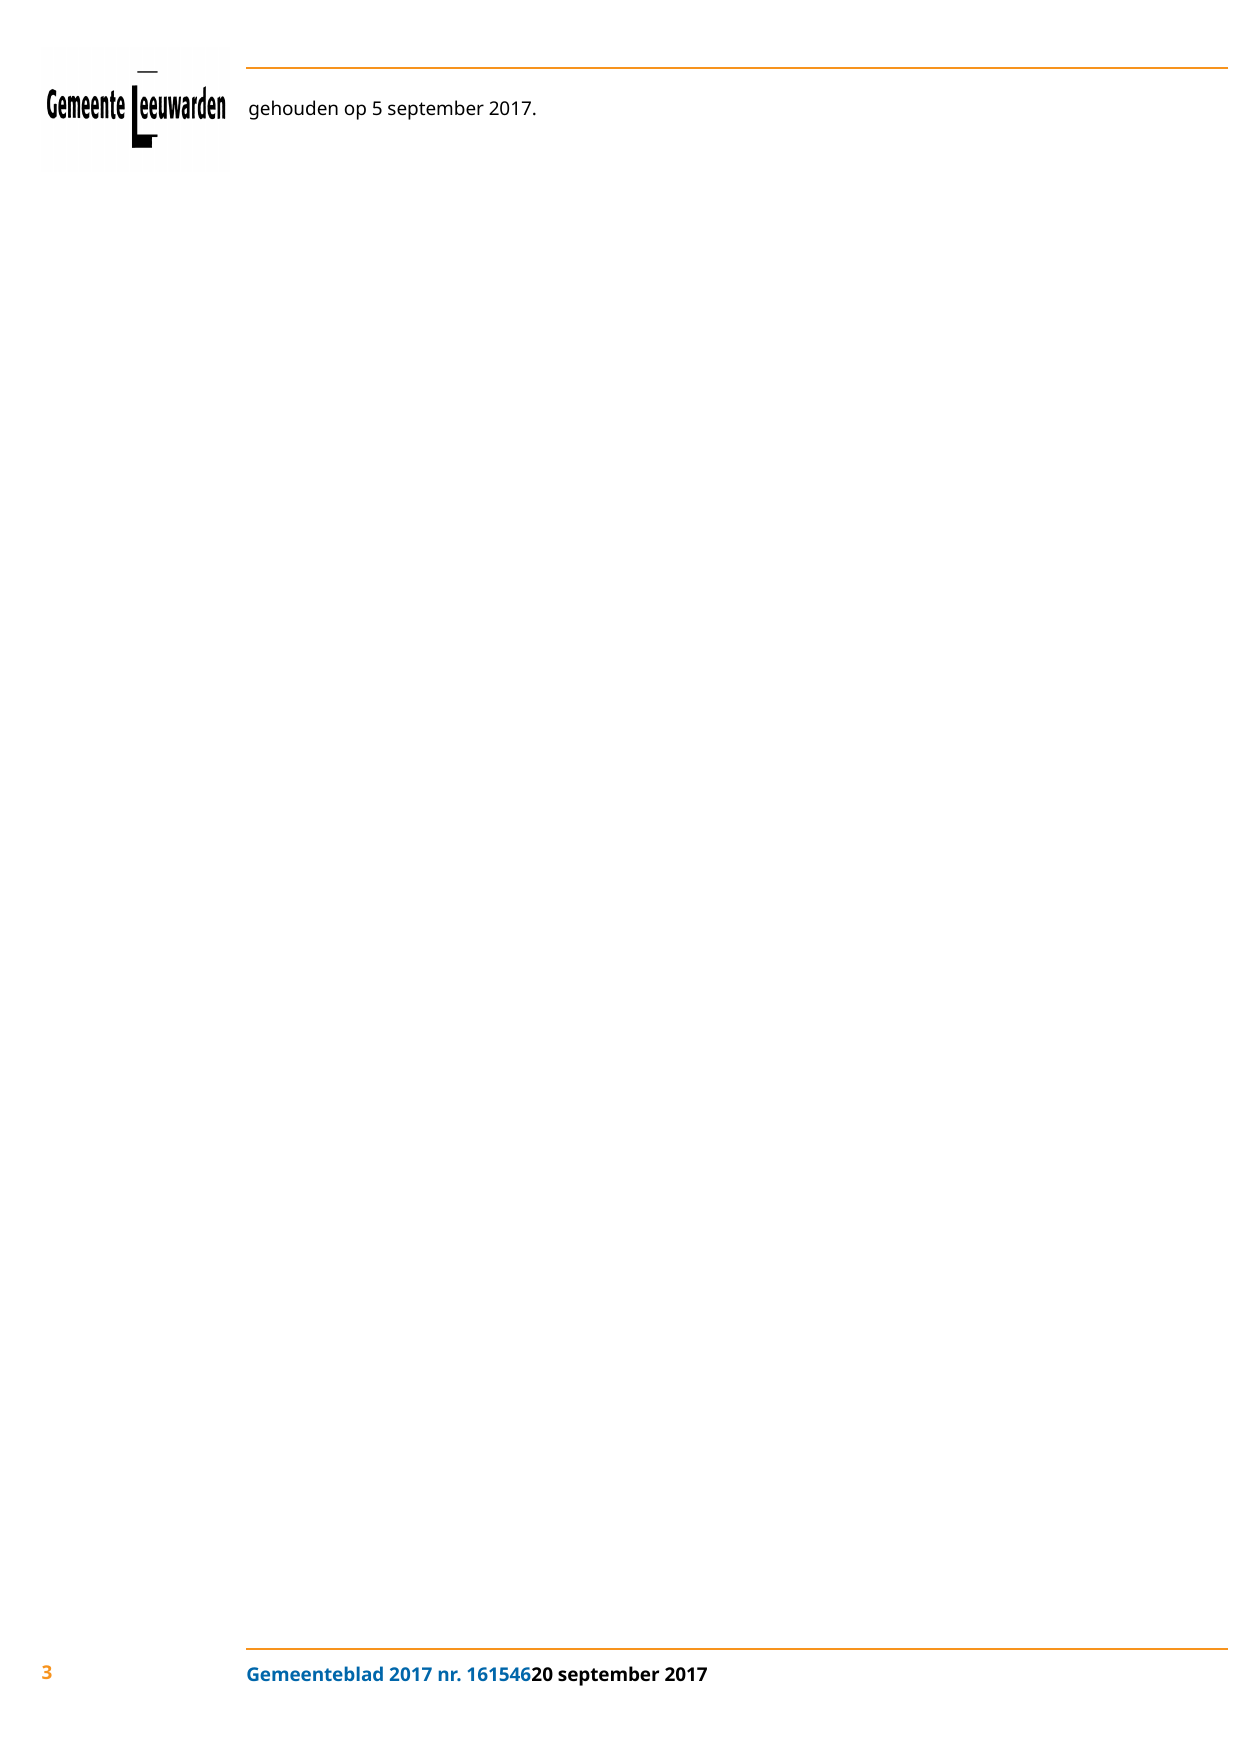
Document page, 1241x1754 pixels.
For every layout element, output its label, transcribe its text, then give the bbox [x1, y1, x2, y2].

text gehouden op 5 september 2017. [248, 95, 1152, 121]
picture [41, 47, 231, 172]
